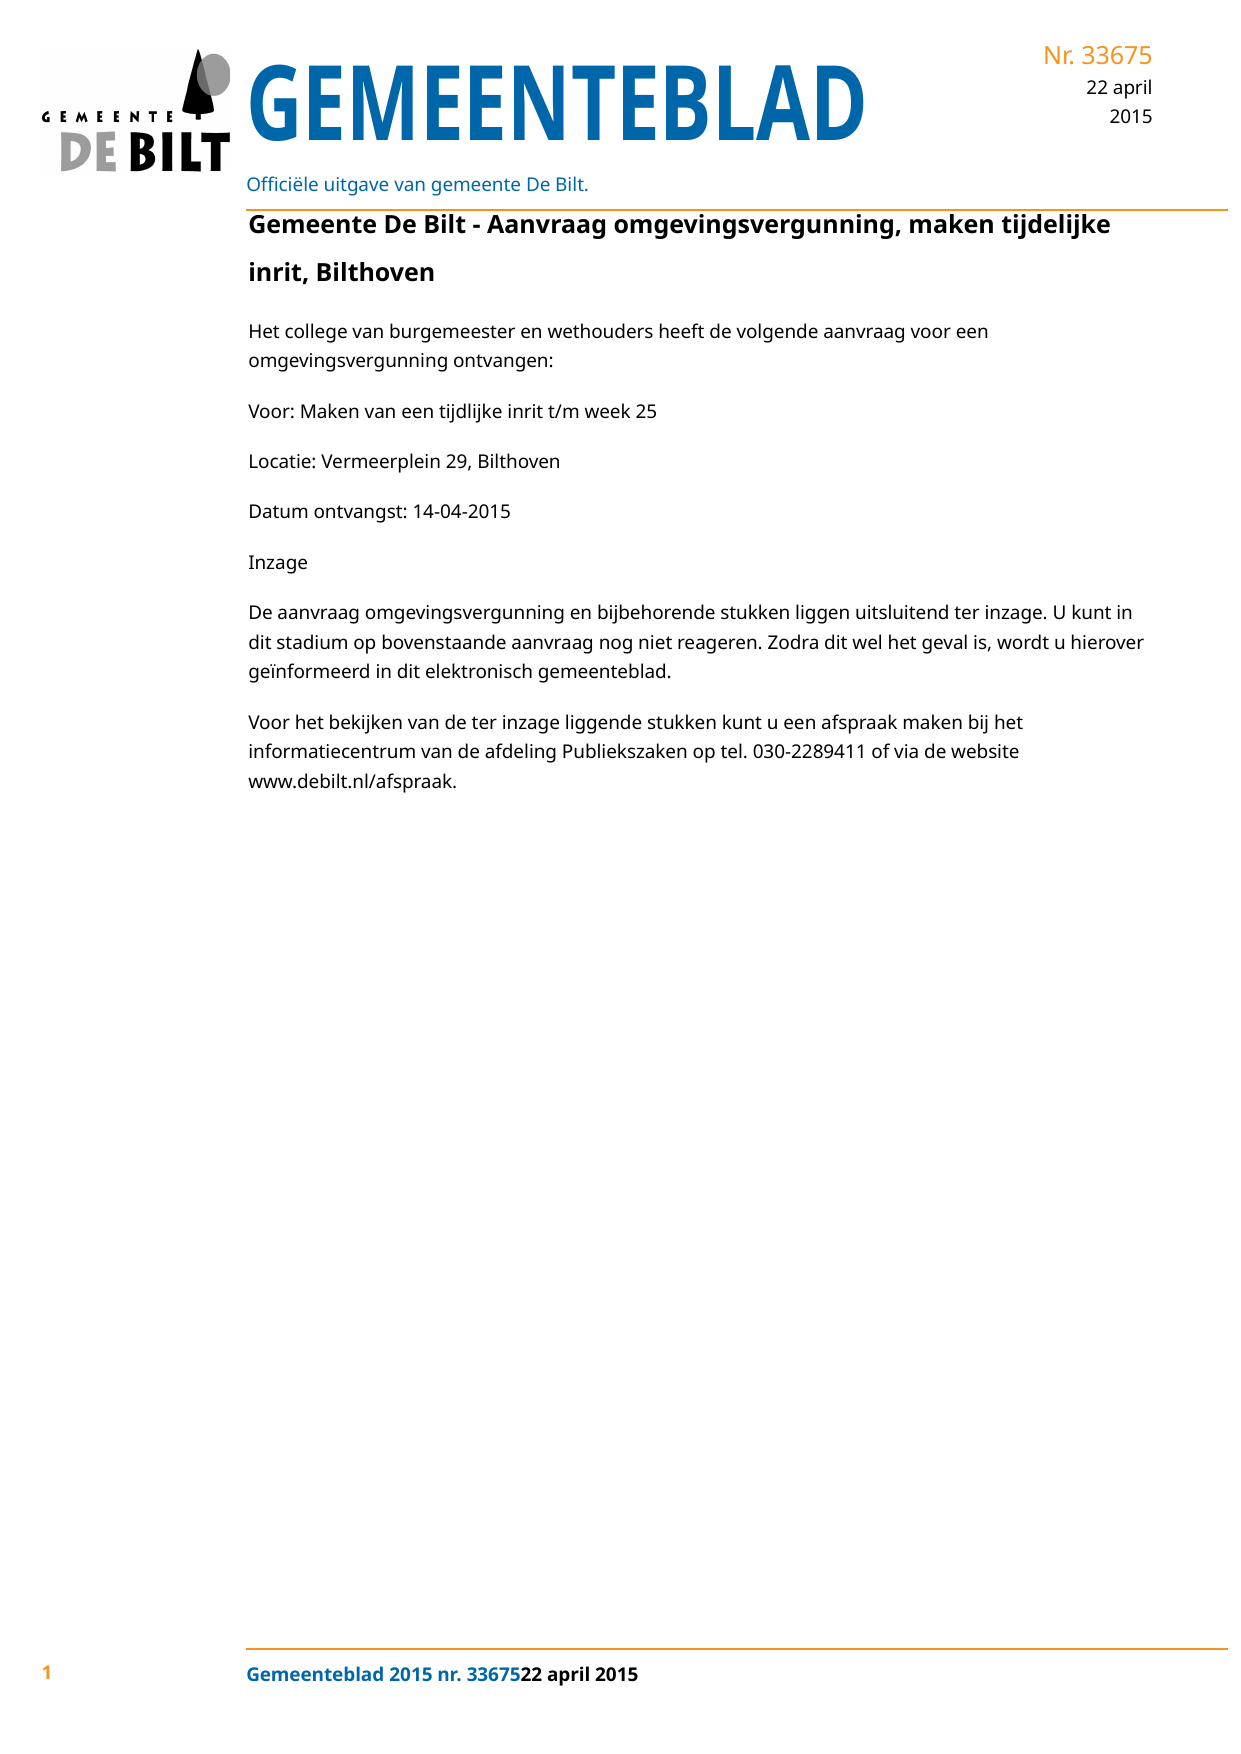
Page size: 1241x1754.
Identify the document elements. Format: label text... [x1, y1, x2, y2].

text Voor het bekijken van de ter inzage liggende stukken kunt u een afspraak maken bij het informatiecentrum van de afdeling Publiekszaken op tel. 030-2289411 of via de website www.debilt.nl/afspraak. [248, 709, 1152, 794]
text Het college van burgemeester en wethouders heeft de volgende aanvraag voor een omgevingsvergunning ontvangen: [248, 318, 1152, 373]
text Gemeente De Bilt - Aanvraag omgevingsvergunning, maken tijdelijke inrit, Bilthoven [248, 211, 1152, 288]
text Datum ontvangst: 14-04-2015 [248, 499, 1152, 524]
text Locatie: Vermeerplein 29, Bilthoven [248, 448, 1152, 474]
picture [41, 47, 231, 172]
text Voor: Maken van een tijdlijke inrit t/m week 25 [248, 398, 1152, 424]
text De aanvraag omgevingsvergunning en bijbehorende stukken liggen uitsluitend ter inzage. U kunt in dit stadium op bovenstaande aanvraag nog niet reageren. Zodra dit wel het geval is, wordt u hierover geïnformeerd in dit elektronisch gemeenteblad. [248, 599, 1152, 684]
text Inzage [248, 549, 1152, 575]
